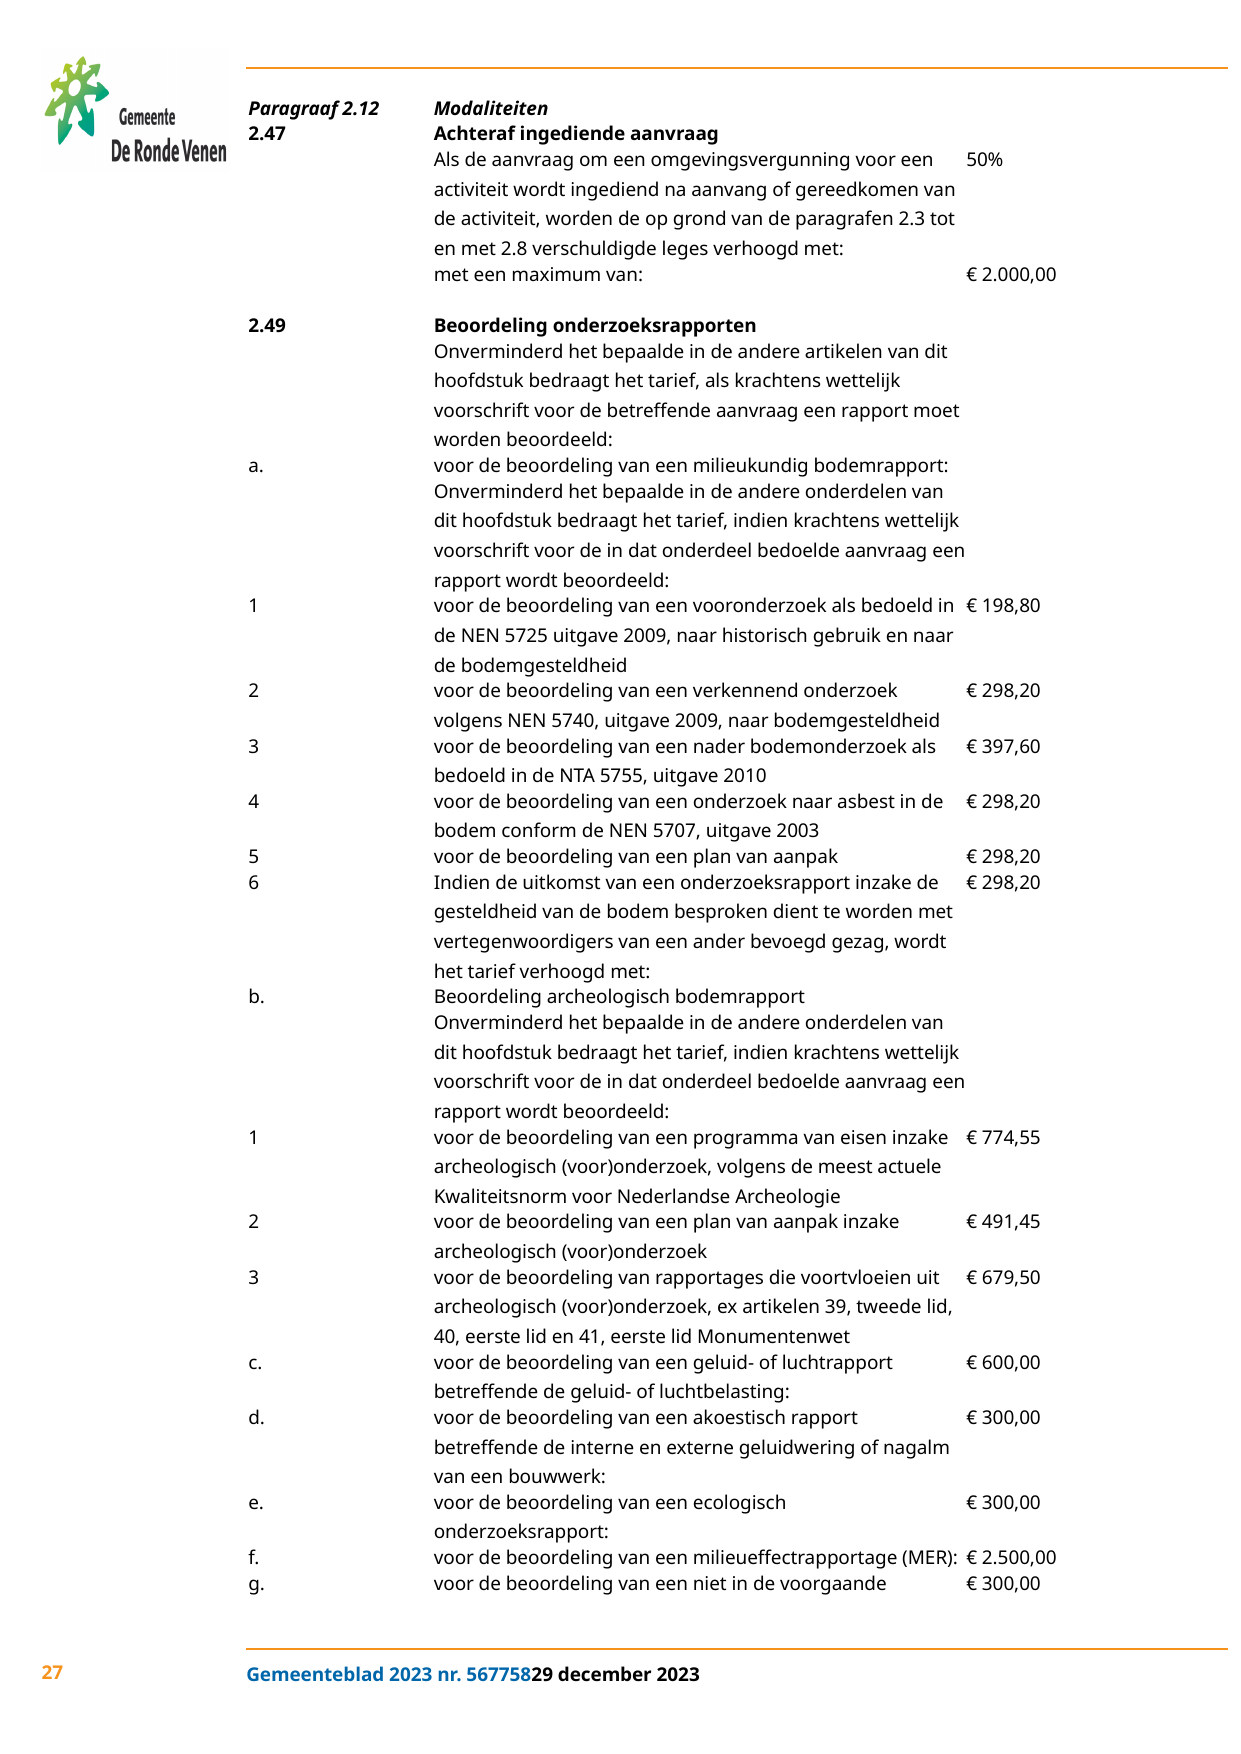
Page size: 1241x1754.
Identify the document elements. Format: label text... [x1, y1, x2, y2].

table_cell € 2.000,00 [966, 261, 1152, 286]
picture [41, 47, 231, 172]
table_cell e. [248, 1489, 433, 1544]
table_cell met een maximum van: [434, 261, 966, 286]
table_cell [966, 338, 1152, 452]
table_cell Onverminderd het bepaalde in de andere artikelen van dit hoofdstuk bedraagt het tarief, als krachtens wettelijk voorschrift voor de betreffende aanvraag een rapport moet worden beoordeeld: [434, 338, 966, 452]
table_cell € 491,45 [966, 1209, 1152, 1264]
table_cell voor de beoordeling van een milieukundig bodemrapport: [434, 453, 966, 478]
table_cell a. [248, 453, 433, 478]
table_cell 2 [248, 1209, 433, 1264]
table_cell € 300,00 [966, 1404, 1152, 1489]
table_cell Onverminderd het bepaalde in de andere onderdelen van dit hoofdstuk bedraagt het tarief, indien krachtens wettelijk voorschrift voor de in dat onderdeel bedoelde aanvraag een rapport wordt beoordeeld: [434, 478, 966, 593]
table_cell 1 [248, 593, 433, 677]
table_cell € 300,00 [966, 1570, 1152, 1596]
table_cell Als de aanvraag om een omgevingsvergunning voor een activiteit wordt ingediend na aanvang of gereedkomen van de activiteit, worden de op grond van de paragrafen 2.3 tot en met 2.8 verschuldigde leges verhoogd met: [434, 146, 966, 261]
table_cell [248, 261, 433, 286]
table_cell 3 [248, 1264, 433, 1349]
table_cell 2 [248, 678, 433, 733]
table_cell 50% [966, 146, 1152, 261]
table_cell [966, 121, 1152, 146]
table_cell voor de beoordeling van rapportages die voortvloeien uit archeologisch (voor)onderzoek, ex artikelen 39, tweede lid, 40, eerste lid en 41, eerste lid Monumentenwet [434, 1264, 966, 1349]
table_cell € 397,60 [966, 733, 1152, 788]
table_cell [966, 478, 1152, 593]
table_cell [248, 338, 433, 452]
table_cell Beoordeling archeologisch bodemrapport [434, 984, 966, 1009]
table_cell [248, 478, 433, 593]
table_cell g. [248, 1570, 433, 1596]
table_cell € 600,00 [966, 1349, 1152, 1404]
table_cell € 2.500,00 [966, 1545, 1152, 1570]
table_cell € 774,55 [966, 1124, 1152, 1209]
table_cell Achteraf ingediende aanvraag [434, 121, 966, 146]
table_cell voor de beoordeling van een vooronderzoek als bedoeld in de NEN 5725 uitgave 2009, naar historisch gebruik en naar de bodemgesteldheid [434, 593, 966, 677]
table_cell voor de beoordeling van een niet in de voorgaande [434, 1570, 966, 1596]
table_cell [434, 286, 966, 312]
table_cell voor de beoordeling van een plan van aanpak inzake archeologisch (voor)onderzoek [434, 1209, 966, 1264]
table_cell 2.49 [248, 312, 433, 338]
table_cell € 298,20 [966, 678, 1152, 733]
table_cell voor de beoordeling van een milieueffectrapportage (MER): [434, 1545, 966, 1570]
table_cell € 298,20 [966, 869, 1152, 984]
table_cell c. [248, 1349, 433, 1404]
table_cell Onverminderd het bepaalde in de andere onderdelen van dit hoofdstuk bedraagt het tarief, indien krachtens wettelijk voorschrift voor de in dat onderdeel bedoelde aanvraag een rapport wordt beoordeeld: [434, 1009, 966, 1124]
table_cell 5 [248, 844, 433, 869]
table_cell [966, 453, 1152, 478]
table_cell b. [248, 984, 433, 1009]
table_cell [966, 286, 1152, 312]
table_cell [966, 984, 1152, 1009]
table_cell Indien de uitkomst van een onderzoeksrapport inzake de gesteldheid van de bodem besproken dient te worden met vertegenwoordigers van een ander bevoegd gezag, wordt het tarief verhoogd met: [434, 869, 966, 984]
table_cell f. [248, 1545, 433, 1570]
table_cell € 298,20 [966, 788, 1152, 843]
table_cell Beoordeling onderzoeksrapporten [434, 312, 966, 338]
table_cell [248, 286, 433, 312]
table_cell € 679,50 [966, 1264, 1152, 1349]
table_cell € 298,20 [966, 844, 1152, 869]
table_cell voor de beoordeling van een ecologisch onderzoeksrapport: [434, 1489, 966, 1544]
table_cell [248, 1009, 433, 1124]
table_cell 2.47 [248, 121, 433, 146]
table_cell voor de beoordeling van een plan van aanpak [434, 844, 966, 869]
table_cell Modaliteiten [434, 95, 966, 121]
table_cell 1 [248, 1124, 433, 1209]
table_cell [248, 146, 433, 261]
table_cell 3 [248, 733, 433, 788]
table_cell [966, 95, 1152, 121]
table_cell 4 [248, 788, 433, 843]
table_cell voor de beoordeling van een onderzoek naar asbest in de bodem conform de NEN 5707, uitgave 2003 [434, 788, 966, 843]
table_cell 6 [248, 869, 433, 984]
table_cell voor de beoordeling van een akoestisch rapport betreffende de interne en externe geluidwering of nagalm van een bouwwerk: [434, 1404, 966, 1489]
table_cell voor de beoordeling van een nader bodemonderzoek als bedoeld in de NTA 5755, uitgave 2010 [434, 733, 966, 788]
table_cell [966, 1009, 1152, 1124]
table_cell Paragraaf 2.12 [248, 95, 433, 121]
table_cell voor de beoordeling van een geluid- of luchtrapport betreffende de geluid- of luchtbelasting: [434, 1349, 966, 1404]
table_cell € 198,80 [966, 593, 1152, 677]
table_cell voor de beoordeling van een programma van eisen inzake archeologisch (voor)onderzoek, volgens de meest actuele Kwaliteitsnorm voor Nederlandse Archeologie [434, 1124, 966, 1209]
table_cell voor de beoordeling van een verkennend onderzoek volgens NEN 5740, uitgave 2009, naar bodemgesteldheid [434, 678, 966, 733]
table_cell d. [248, 1404, 433, 1489]
table_cell € 300,00 [966, 1489, 1152, 1544]
table_cell [966, 312, 1152, 338]
